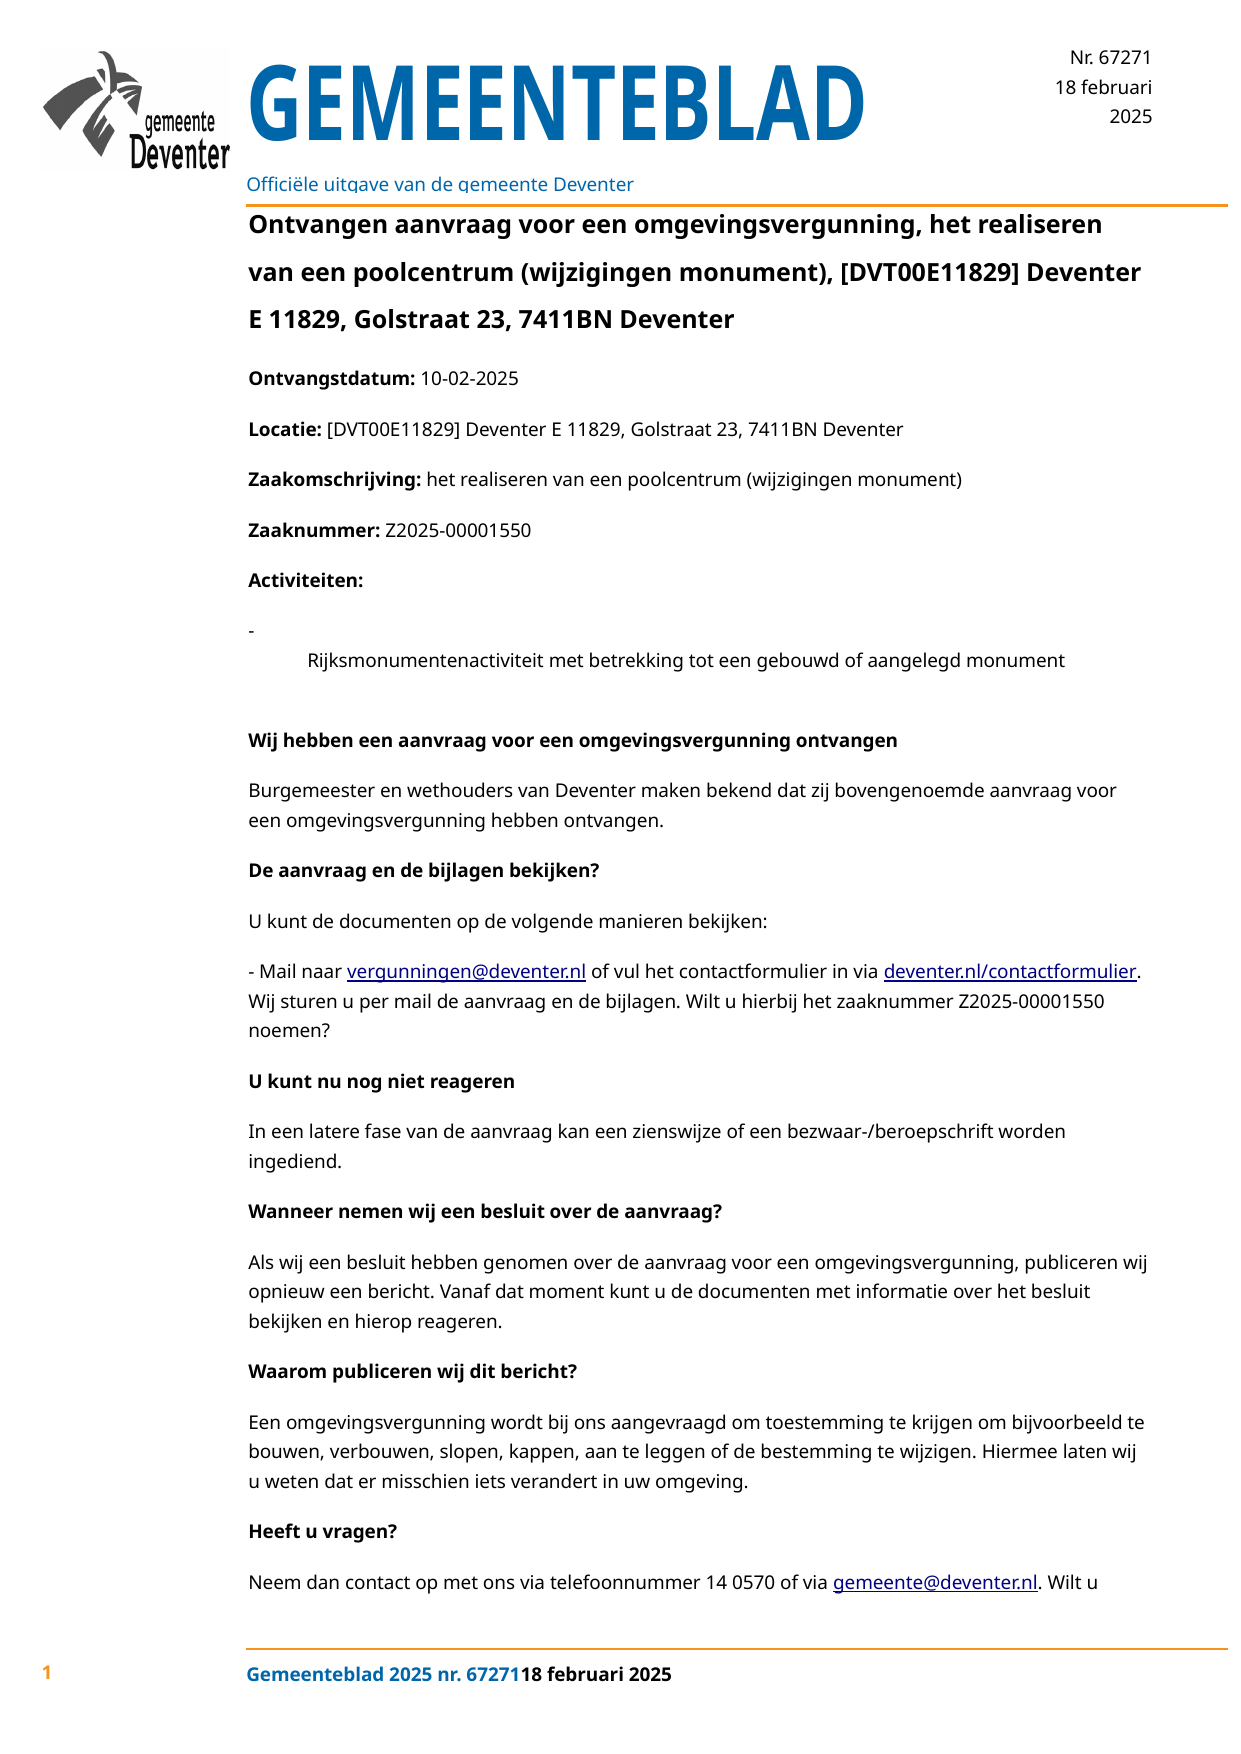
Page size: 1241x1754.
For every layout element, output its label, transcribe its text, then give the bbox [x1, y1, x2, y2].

text Burgemeester en wethouders van Deventer maken bekend dat zij bovengenoemde aanvraag voor een omgevingsvergunning hebben ontvangen. [248, 778, 1152, 833]
text Neem dan contact op met ons via telefoonnummer 14 0570 of via gemeente@deventer.nl. Wilt u [248, 1569, 1152, 1594]
text Een omgevingsvergunning wordt bij ons aangevraagd om toestemming te krijgen om bijvoorbeeld te bouwen, verbouwen, slopen, kappen, aan te leggen of de bestemming te wijzigen. Hiermee laten wij u weten dat er misschien iets verandert in uw omgeving. [248, 1409, 1152, 1494]
text Ontvangen aanvraag voor een omgevingsvergunning, het realiseren van een poolcentrum (wijzigingen monument), [DVT00E11829] Deventer E 11829, Golstraat 23, 7411BN Deventer [248, 207, 1152, 336]
text Heeft u vragen? [248, 1518, 1152, 1544]
text Locatie: [DVT00E11829] Deventer E 11829, Golstraat 23, 7411BN Deventer [248, 416, 1152, 442]
text Activiteiten: [248, 567, 1152, 593]
text Als wij een besluit hebben genomen over de aanvraag voor een omgevingsvergunning, publiceren wij opnieuw een bericht. Vanaf dat moment kunt u de documenten met informatie over het besluit bekijken en hierop reageren. [248, 1249, 1152, 1334]
text Ontvangstdatum: 10-02-2025 [248, 366, 1152, 391]
text In een latere fase van de aanvraag kan een zienswijze of een bezwaar-/beroepschrift worden ingediend. [248, 1118, 1152, 1174]
list Rijksmonumentenactiviteit met betrekking tot een gebouwd of aangelegd monument [248, 647, 1152, 673]
text U kunt de documenten op de volgende manieren bekijken: [248, 908, 1152, 934]
text De aanvraag en de bijlagen bekijken? [248, 858, 1152, 883]
picture [41, 47, 231, 172]
text Wanneer nemen wij een besluit over de aanvraag? [248, 1198, 1152, 1224]
text - Mail naar vergunningen@deventer.nl of vul het contactformulier in via deventer.nl/contactformulier. Wij sturen u per mail de aanvraag en de bijlagen. Wilt u hierbij het zaaknummer Z2025-00001550 noemen? [248, 958, 1152, 1043]
text Waarom publiceren wij dit bericht? [248, 1358, 1152, 1384]
text Zaakomschrijving: het realiseren van een poolcentrum (wijzigingen monument) [248, 466, 1152, 492]
text Zaaknummer: Z2025-00001550 [248, 517, 1152, 542]
text U kunt nu nog niet reageren [248, 1068, 1152, 1094]
text Wij hebben een aanvraag voor een omgevingsvergunning ontvangen [248, 727, 1152, 753]
